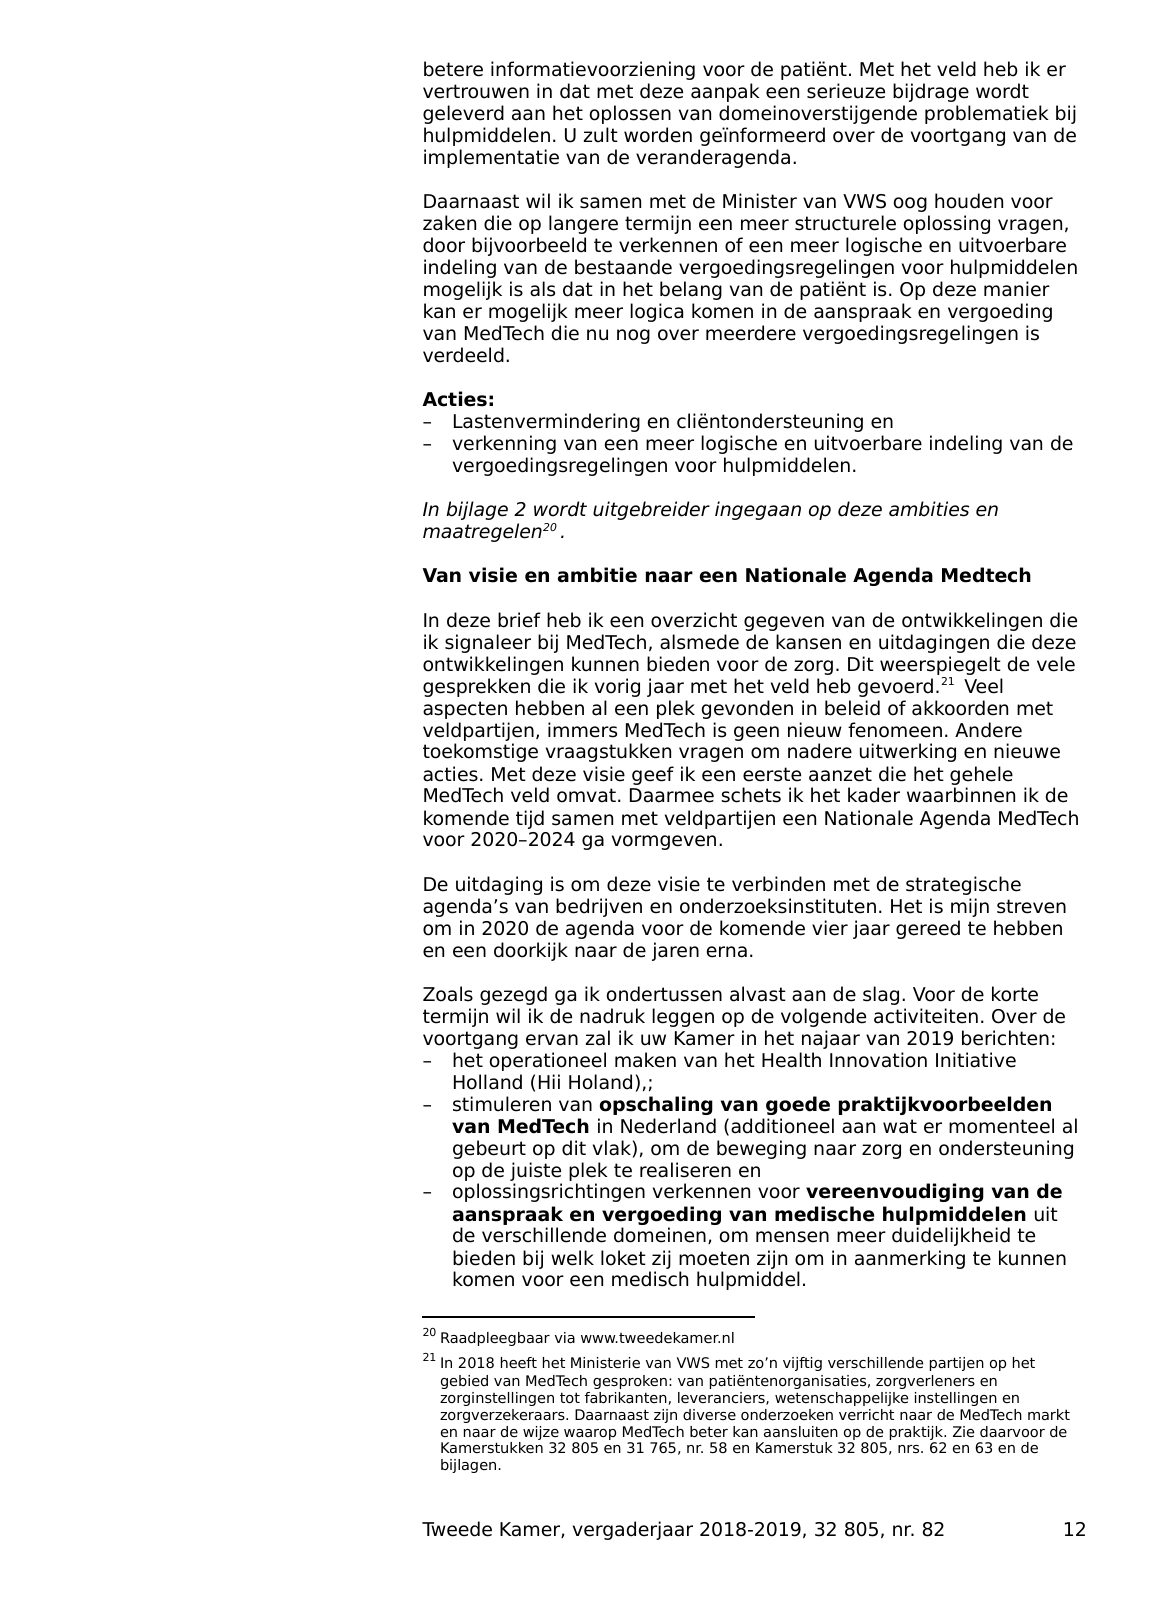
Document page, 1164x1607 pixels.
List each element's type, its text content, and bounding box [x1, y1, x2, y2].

text In deze brief heb ik een overzicht gegeven van de ontwikkelingen die ik signaleer bij MedTech, alsmede de kansen en uitdagingen die deze ontwikkelingen kunnen bieden voor de zorg. Dit weerspiegelt de vele gesprekken die ik vorig jaar met het veld heb gevoerd. Veel aspecten hebben al een plek gevonden in beleid of akkoorden met veldpartijen, immers MedTech is geen nieuw fenomeen. Andere toekomstige vraagstukken vragen om nadere uitwerking en nieuwe acties. Met deze visie geef ik een eerste aanzet die het gehele MedTech veld omvat. Daarmee schets ik het kader waarbinnen ik de komende tijd samen met veldpartijen een Nationale Agenda MedTech voor 2020–2024 ga vormgeven. [422, 609, 1087, 851]
text In bijlage 2 wordt uitgebreider ingegaan op deze ambities en maatregelen. [422, 499, 1087, 543]
text In 2018 heeft het Ministerie van VWS met zo’n vijftig verschillende partijen op het gebied van MedTech gesproken: van patiëntenorganisaties, zorgverleners en zorginstellingen tot fabrikanten, leveranciers, wetenschappelijke instellingen en zorgverzekeraars. Daarnaast zijn diverse onderzoeken verricht naar de MedTech markt en naar de wijze waarop MedTech beter kan aansluiten op de praktijk. Zie daarvoor de Kamerstukken 32 805 en 31 765, nr. 58 en Kamerstuk 32 805, nrs. 62 en 63 en de bijlagen. [422, 1351, 1087, 1474]
text – het operationeel maken van het Health Innovation Initiative Holland (Hii Holand),; [422, 1049, 1087, 1093]
text De uitdaging is om deze visie te verbinden met de strategische agenda’s van bedrijven en onderzoeksinstituten. Het is mijn streven om in 2020 de agenda voor de komende vier jaar gereed te hebben en een doorkijk naar de jaren erna. [422, 873, 1087, 961]
text Raadpleegbaar via www.tweedekamer.nl [422, 1326, 1087, 1348]
subtitle Acties: [422, 389, 1087, 411]
text – oplossingsrichtingen verkennen voor vereenvoudiging van de aanspraak en vergoeding van medische hulpmiddelen uit de verschillende domeinen, om mensen meer duidelijkheid te bieden bij welk loket zij moeten zijn om in aanmerking te kunnen komen voor een medisch hulpmiddel. [422, 1181, 1087, 1291]
text Daarnaast wil ik samen met de Minister van VWS oog houden voor zaken die op langere termijn een meer structurele oplossing vragen, door bijvoorbeeld te verkennen of een meer logische en uitvoerbare indeling van de bestaande vergoedingsregelingen voor hulpmiddelen mogelijk is als dat in het belang van de patiënt is. Op deze manier kan er mogelijk meer logica komen in de aanspraak en vergoeding van MedTech die nu nog over meerdere vergoedingsregelingen is verdeeld. [422, 191, 1087, 367]
subtitle Van visie en ambitie naar een Nationale Agenda Medtech [422, 565, 1087, 587]
text – verkenning van een meer logische en uitvoerbare indeling van de vergoedingsregelingen voor hulpmiddelen. [422, 433, 1087, 477]
text – stimuleren van opschaling van goede praktijkvoorbeelden van MedTech in Nederland (additioneel aan wat er momenteel al gebeurt op dit vlak), om de beweging naar zorg en ondersteuning op de juiste plek te realiseren en [422, 1093, 1087, 1181]
text Zoals gezegd ga ik ondertussen alvast aan de slag. Voor de korte termijn wil ik de nadruk leggen op de volgende activiteiten. Over de voortgang ervan zal ik uw Kamer in het najaar van 2019 berichten: [422, 984, 1087, 1049]
text – Lastenvermindering en cliëntondersteuning en [422, 411, 1087, 433]
text betere informatievoorziening voor de patiënt. Met het veld heb ik er vertrouwen in dat met deze aanpak een serieuze bijdrage wordt geleverd aan het oplossen van domeinoverstijgende problematiek bij hulpmiddelen. U zult worden geïnformeerd over de voortgang van de implementatie van de veranderagenda. [422, 59, 1087, 169]
